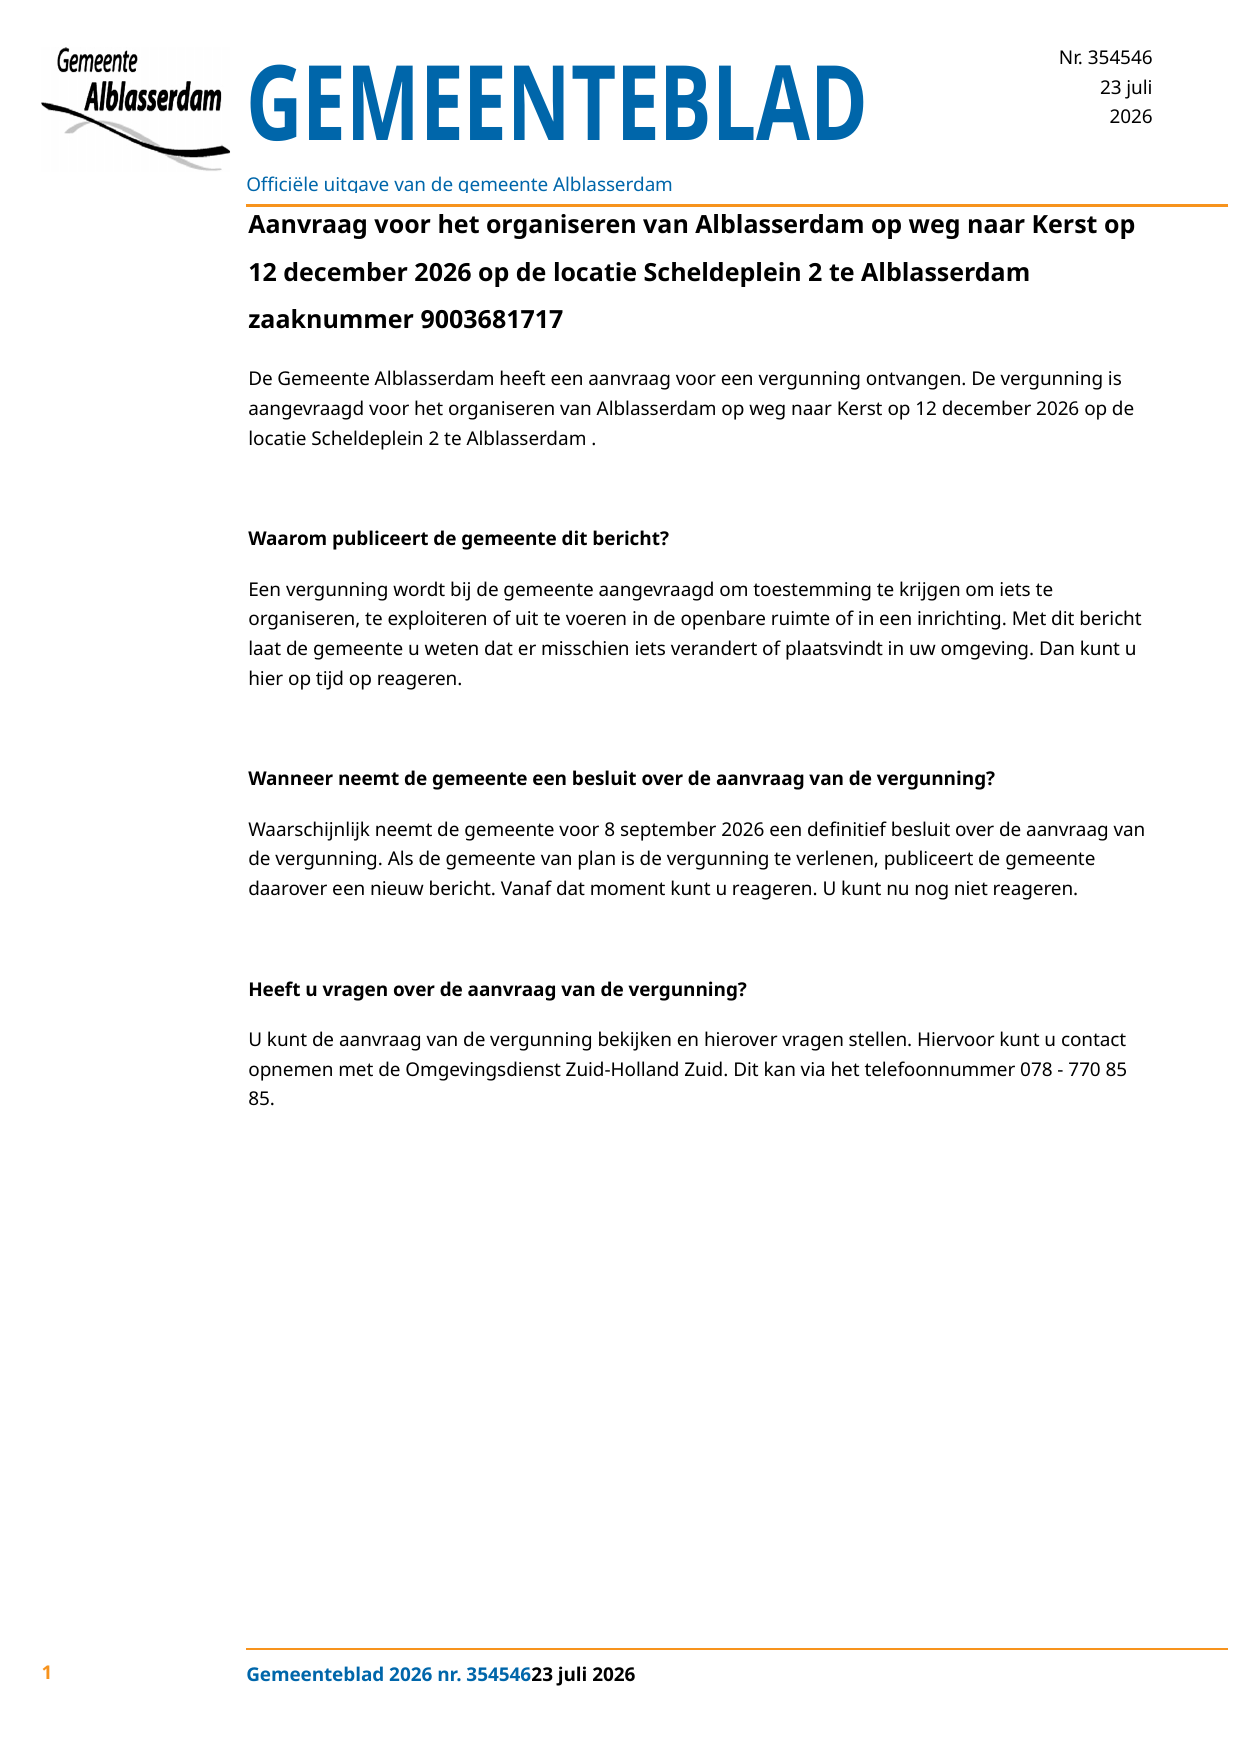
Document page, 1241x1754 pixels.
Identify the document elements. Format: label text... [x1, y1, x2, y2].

picture [41, 47, 231, 172]
text Waarschijnlijk neemt de gemeente voor 8 september 2026 een definitief besluit over de aanvraag van de vergunning. Als de gemeente van plan is de vergunning te verlenen, publiceert de gemeente daarover een nieuw bericht. Vanaf dat moment kunt u reageren. U kunt nu nog niet reageren. [248, 816, 1152, 901]
text Aanvraag voor het organiseren van Alblasserdam op weg naar Kerst op 12 december 2026 op de locatie Scheldeplein 2 te Alblasserdam zaaknummer 9003681717 [248, 207, 1152, 336]
text Wanneer neemt de gemeente een besluit over de aanvraag van de vergunning? [248, 766, 1152, 791]
text Heeft u vragen over de aanvraag van de vergunning? [248, 976, 1152, 1002]
text U kunt de aanvraag van de vergunning bekijken en hierover vragen stellen. Hiervoor kunt u contact opnemen met de Omgevingsdienst Zuid-Holland Zuid. Dit kan via het telefoonnummer 078 - 770 85 85. [248, 1026, 1152, 1111]
text De Gemeente Alblasserdam heeft een aanvraag voor een vergunning ontvangen. De vergunning is aangevraagd voor het organiseren van Alblasserdam op weg naar Kerst op 12 december 2026 op de locatie Scheldeplein 2 te Alblasserdam . [248, 366, 1152, 450]
text Een vergunning wordt bij de gemeente aangevraagd om toestemming te krijgen om iets te organiseren, te exploiteren of uit te voeren in de openbare ruimte of in een inrichting. Met dit bericht laat de gemeente u weten dat er misschien iets verandert of plaatsvindt in uw omgeving. Dan kunt u hier op tijd op reageren. [248, 576, 1152, 690]
text Waarom publiceert de gemeente dit bericht? [248, 526, 1152, 551]
